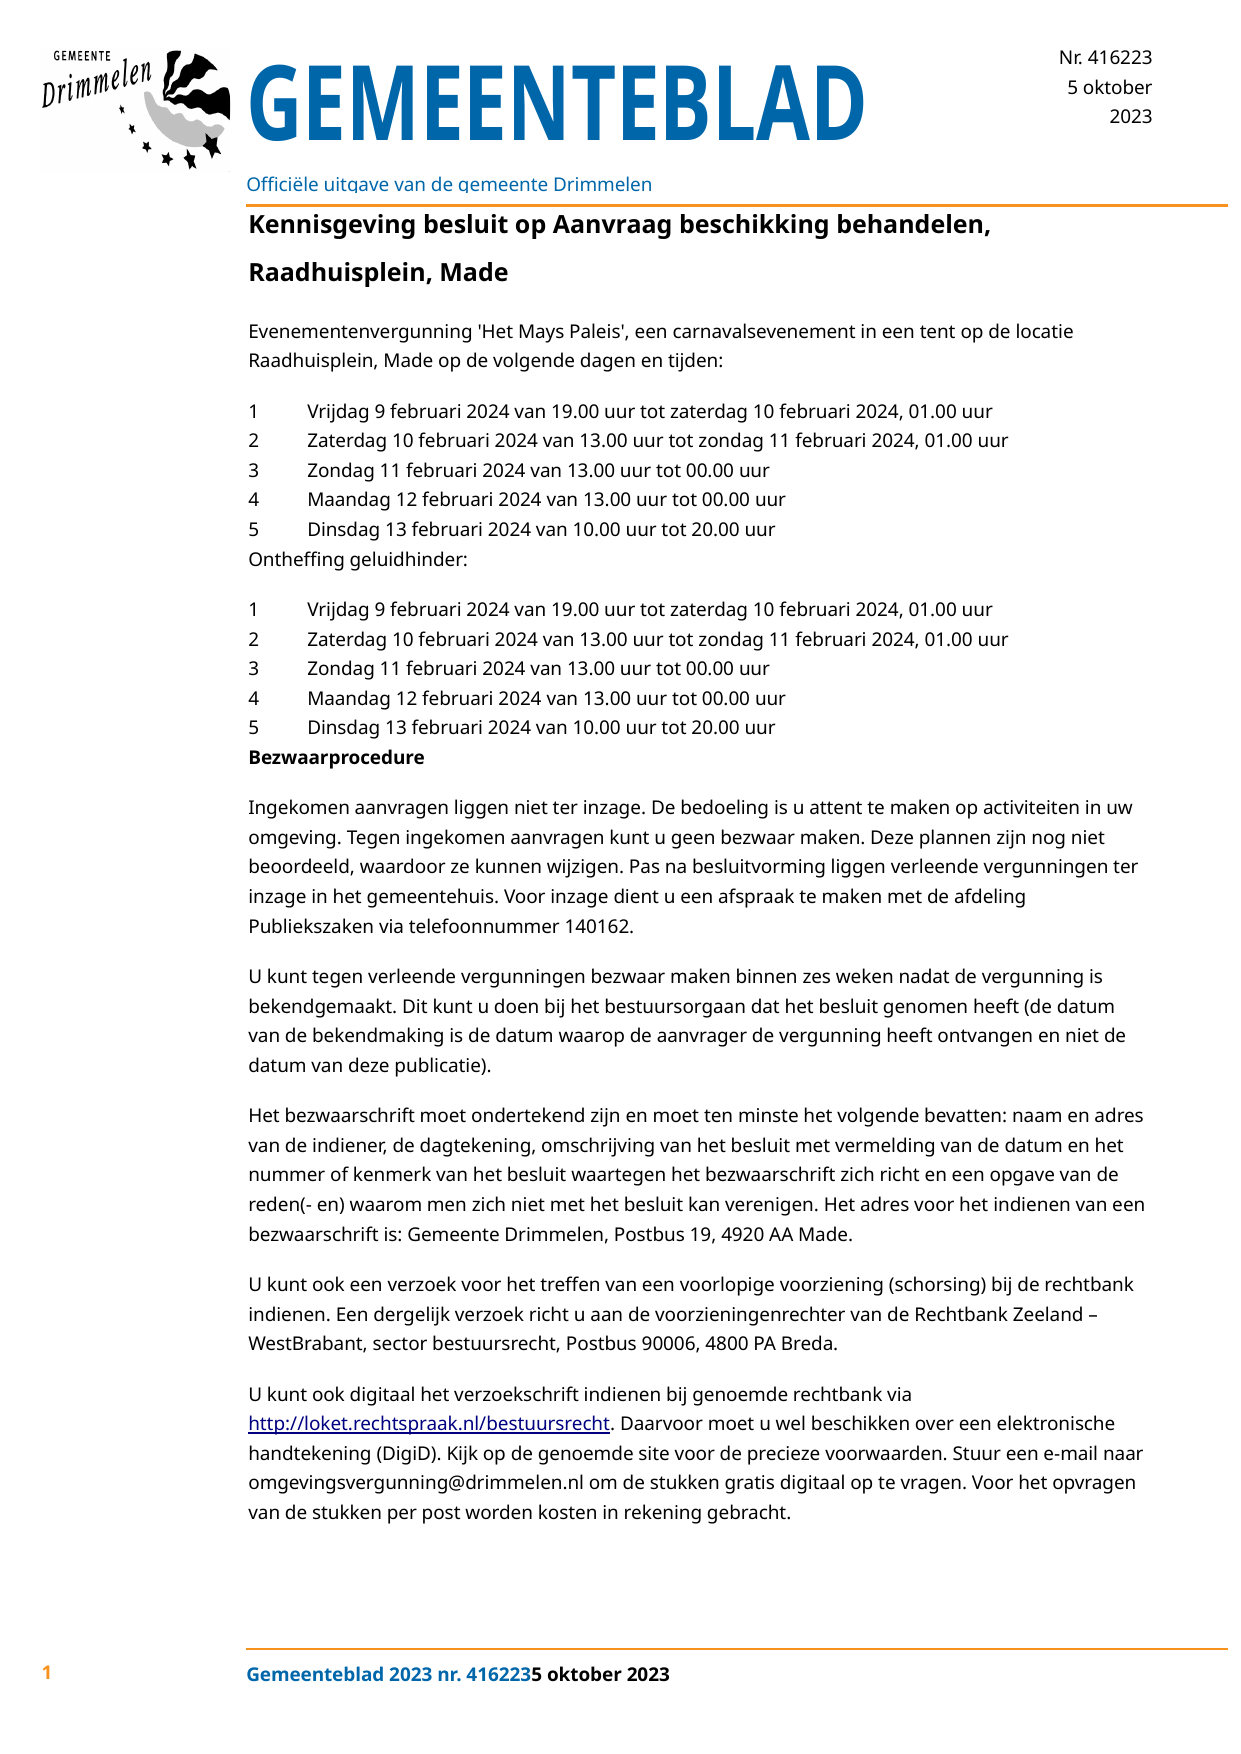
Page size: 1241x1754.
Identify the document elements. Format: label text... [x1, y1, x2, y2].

text Ontheffing geluidhinder: [248, 546, 1152, 572]
text Evenementenvergunning 'Het Mays Paleis', een carnavalsevenement in een tent op de locatie Raadhuisplein, Made op de volgende dagen en tijden: [248, 318, 1152, 373]
list Maandag 12 februari 2024 van 13.00 uur tot 00.00 uur [248, 685, 1152, 711]
text U kunt ook digitaal het verzoekschrift indienen bij genoemde rechtbank via http://loket.rechtspraak.nl/bestuursrecht. Daarvoor moet u wel beschikken over een elektronische handtekening (DigiD). Kijk op de genoemde site voor de precieze voorwaarden. Stuur een e-mail naar omgevingsvergunning@drimmelen.nl om de stukken gratis digitaal op te vragen. Voor het opvragen van de stukken per post worden kosten in rekening gebracht. [248, 1381, 1152, 1525]
text U kunt tegen verleende vergunningen bezwaar maken binnen zes weken nadat de vergunning is bekendgemaakt. Dit kunt u doen bij het bestuursorgaan dat het besluit genomen heeft (de datum van de bekendmaking is de datum waarop de aanvrager de vergunning heeft ontvangen en niet de datum van deze publicatie). [248, 963, 1152, 1078]
text Het bezwaarschrift moet ondertekend zijn en moet ten minste het volgende bevatten: naam en adres van de indiener, de dagtekening, omschrijving van het besluit met vermelding van de datum en het nummer of kenmerk van het besluit waartegen het bezwaarschrift zich richt en een opgave van de reden(- en) waarom men zich niet met het besluit kan verenigen. Het adres voor het indienen van een bezwaarschrift is: Gemeente Drimmelen, Postbus 19, 4920 AA Made. [248, 1102, 1152, 1247]
text Ingekomen aanvragen liggen niet ter inzage. De bedoeling is u attent te maken op activiteiten in uw omgeving. Tegen ingekomen aanvragen kunt u geen bezwaar maken. Deze plannen zijn nog niet beoordeeld, waardoor ze kunnen wijzigen. Pas na besluitvorming liggen verleende vergunningen ter inzage in het gemeentehuis. Voor inzage dient u een afspraak te maken met de afdeling Publiekszaken via telefoonnummer 140162. [248, 794, 1152, 939]
list Vrijdag 9 februari 2024 van 19.00 uur tot zaterdag 10 februari 2024, 01.00 uur [248, 596, 1152, 622]
text Bezwaarprocedure [248, 744, 1152, 770]
text Kennisgeving besluit op Aanvraag beschikking behandelen, Raadhuisplein, Made [248, 207, 1152, 288]
list Zondag 11 februari 2024 van 13.00 uur tot 00.00 uur [248, 457, 1152, 483]
list Maandag 12 februari 2024 van 13.00 uur tot 00.00 uur [248, 487, 1152, 512]
list Zondag 11 februari 2024 van 13.00 uur tot 00.00 uur [248, 655, 1152, 681]
text U kunt ook een verzoek voor het treffen van een voorlopige voorziening (schorsing) bij de rechtbank indienen. Een dergelijk verzoek richt u aan de voorzieningenrechter van de Rechtbank Zeeland – WestBrabant, sector bestuursrecht, Postbus 90006, 4800 PA Breda. [248, 1271, 1152, 1356]
list Dinsdag 13 februari 2024 van 10.00 uur tot 20.00 uur [248, 714, 1152, 740]
list Zaterdag 10 februari 2024 van 13.00 uur tot zondag 11 februari 2024, 01.00 uur [248, 626, 1152, 652]
list Dinsdag 13 februari 2024 van 10.00 uur tot 20.00 uur [248, 516, 1152, 542]
list Vrijdag 9 februari 2024 van 19.00 uur tot zaterdag 10 februari 2024, 01.00 uur [248, 398, 1152, 424]
list Zaterdag 10 februari 2024 van 13.00 uur tot zondag 11 februari 2024, 01.00 uur [248, 427, 1152, 453]
picture [41, 47, 231, 172]
